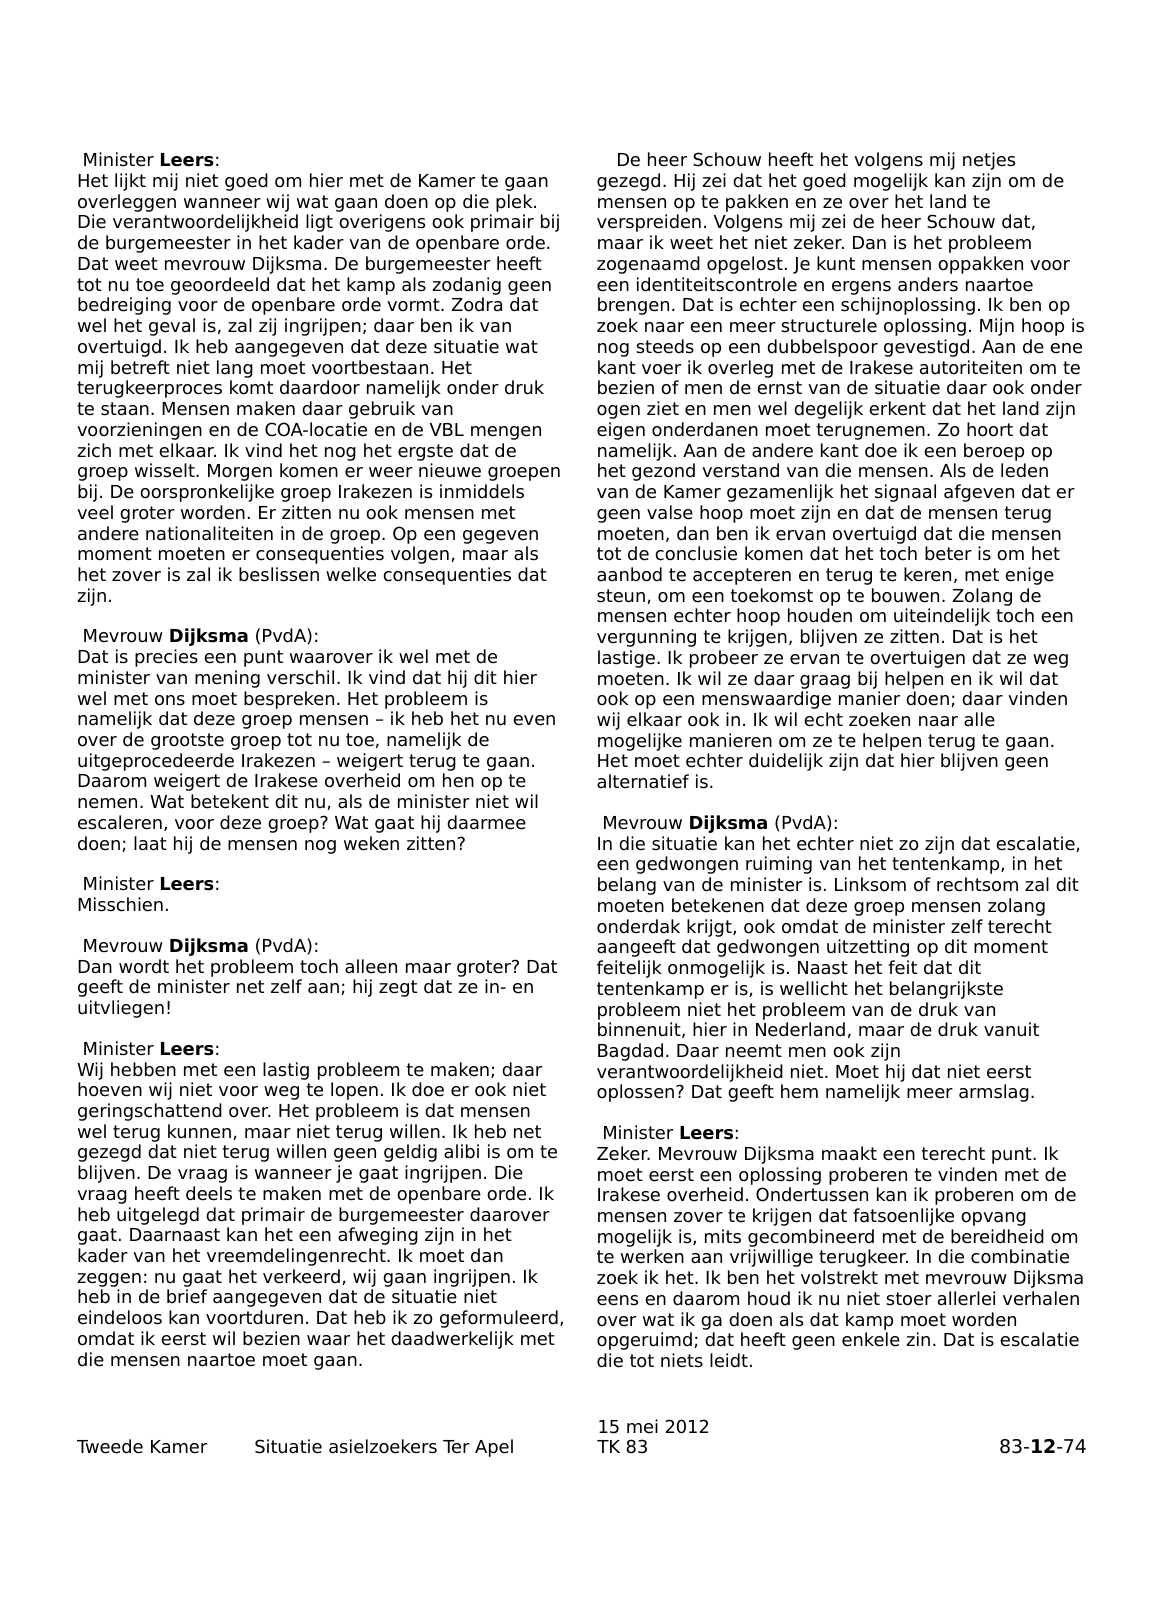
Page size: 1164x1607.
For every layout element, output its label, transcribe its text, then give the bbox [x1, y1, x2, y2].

text De heer Schouw heeft het volgens mij netjes gezegd. Hij zei dat het goed mogelijk kan zijn om de mensen op te pakken en ze over het land te verspreiden. Volgens mij zei de heer Schouw dat, maar ik weet het niet zeker. Dan is het probleem zogenaamd opgelost. Je kunt mensen oppakken voor een identiteitscontrole en ergens anders naartoe brengen. Dat is echter een schijnoplossing. Ik ben op zoek naar een meer structurele oplossing. Mijn hoop is nog steeds op een dubbelspoor gevestigd. Aan de ene kant voer ik overleg met de Irakese autoriteiten om te bezien of men de ernst van de situatie daar ook onder ogen ziet en men wel degelijk erkent dat het land zijn eigen onderdanen moet terugnemen. Zo hoort dat namelijk. Aan de andere kant doe ik een beroep op het gezond verstand van die mensen. Als de leden van de Kamer gezamenlijk het signaal afgeven dat er geen valse hoop moet zijn en dat de mensen terug moeten, dan ben ik ervan overtuigd dat die mensen tot de conclusie komen dat het toch beter is om het aanbod te accepteren en terug te keren, met enige steun, om een toekomst op te bouwen. Zolang de mensen echter hoop houden om uiteindelijk toch een vergunning te krijgen, blijven ze zitten. Dat is het lastige. Ik probeer ze ervan te overtuigen dat ze weg moeten. Ik wil ze daar graag bij helpen en ik wil dat ook op een menswaardige manier doen; daar vinden wij elkaar ook in. Ik wil echt zoeken naar alle mogelijke manieren om ze te helpen terug te gaan. Het moet echter duidelijk zijn dat hier blijven geen alternatief is. [596, 150, 1087, 793]
text Dan wordt het probleem toch alleen maar groter? Dat geeft de minister net zelf aan; hij zegt dat ze in- en uitvliegen! [77, 956, 567, 1019]
text Mevrouw Dijksma (PvdA): [596, 813, 1087, 833]
text Minister Leers: [77, 874, 567, 895]
text Dat is precies een punt waarover ik wel met de minister van mening verschil. Ik vind dat hij dit hier wel met ons moet bespreken. Het probleem is namelijk dat deze groep mensen – ik heb het nu even over de grootste groep tot nu toe, namelijk de uitgeprocedeerde Irakezen – weigert terug te gaan. Daarom weigert de Irakese overheid om hen op te nemen. Wat betekent dit nu, als de minister niet wil escaleren, voor deze groep? Wat gaat hij daarmee doen; laat hij de mensen nog weken zitten? [77, 647, 567, 854]
text Minister Leers: [596, 1123, 1087, 1144]
text Wij hebben met een lastig probleem te maken; daar hoeven wij niet voor weg te lopen. Ik doe er ook niet geringschattend over. Het probleem is dat mensen wel terug kunnen, maar niet terug willen. Ik heb net gezegd dat niet terug willen geen geldig alibi is om te blijven. De vraag is wanneer je gaat ingrijpen. Die vraag heeft deels te maken met de openbare orde. Ik heb uitgelegd dat primair de burgemeester daarover gaat. Daarnaast kan het een afweging zijn in het kader van het vreemdelingenrecht. Ik moet dan zeggen: nu gaat het verkeerd, wij gaan ingrijpen. Ik heb in de brief aangegeven dat de situatie niet eindeloos kan voortduren. Dat heb ik zo geformuleerd, omdat ik eerst wil bezien waar het daadwerkelijk met die mensen naartoe moet gaan. [77, 1059, 567, 1370]
text Misschien. [77, 895, 567, 916]
text Het lijkt mij niet goed om hier met de Kamer te gaan overleggen wanneer wij wat gaan doen op die plek. Die verantwoordelijkheid ligt overigens ook primair bij de burgemeester in het kader van de openbare orde. Dat weet mevrouw Dijksma. De burgemeester heeft tot nu toe geoordeeld dat het kamp als zodanig geen bedreiging voor de openbare orde vormt. Zodra dat wel het geval is, zal zij ingrijpen; daar ben ik van overtuigd. Ik heb aangegeven dat deze situatie wat mij betreft niet lang moet voortbestaan. Het terugkeerproces komt daardoor namelijk onder druk te staan. Mensen maken daar gebruik van voorzieningen en de COA-locatie en de VBL mengen zich met elkaar. Ik vind het nog het ergste dat de groep wisselt. Morgen komen er weer nieuwe groepen bij. De oorspronkelijke groep Irakezen is inmiddels veel groter worden. Er zitten nu ook mensen met andere nationaliteiten in de groep. Op een gegeven moment moeten er consequenties volgen, maar als het zover is zal ik beslissen welke consequenties dat zijn. [77, 171, 567, 606]
text Zeker. Mevrouw Dijksma maakt een terecht punt. Ik moet eerst een oplossing proberen te vinden met de Irakese overheid. Ondertussen kan ik proberen om de mensen zover te krijgen dat fatsoenlijke opvang mogelijk is, mits gecombineerd met de bereidheid om te werken aan vrijwillige terugkeer. In die combinatie zoek ik het. Ik ben het volstrekt met mevrouw Dijksma eens en daarom houd ik nu niet stoer allerlei verhalen over wat ik ga doen als dat kamp moet worden opgeruimd; dat heeft geen enkele zin. Dat is escalatie die tot niets leidt. [596, 1144, 1087, 1372]
text Minister Leers: [77, 150, 567, 171]
text In die situatie kan het echter niet zo zijn dat escalatie, een gedwongen ruiming van het tentenkamp, in het belang van de minister is. Linksom of rechtsom zal dit moeten betekenen dat deze groep mensen zolang onderdak krijgt, ook omdat de minister zelf terecht aangeeft dat gedwongen uitzetting op dit moment feitelijk onmogelijk is. Naast het feit dat dit tentenkamp er is, is wellicht het belangrijkste probleem niet het probleem van de druk van binnenuit, hier in Nederland, maar de druk vanuit Bagdad. Daar neemt men ook zijn verantwoordelijkheid niet. Moet hij dat niet eerst oplossen? Dat geeft hem namelijk meer armslag. [596, 833, 1087, 1103]
text Minister Leers: [77, 1039, 567, 1059]
text Mevrouw Dijksma (PvdA): [77, 626, 567, 647]
text Mevrouw Dijksma (PvdA): [77, 936, 567, 956]
